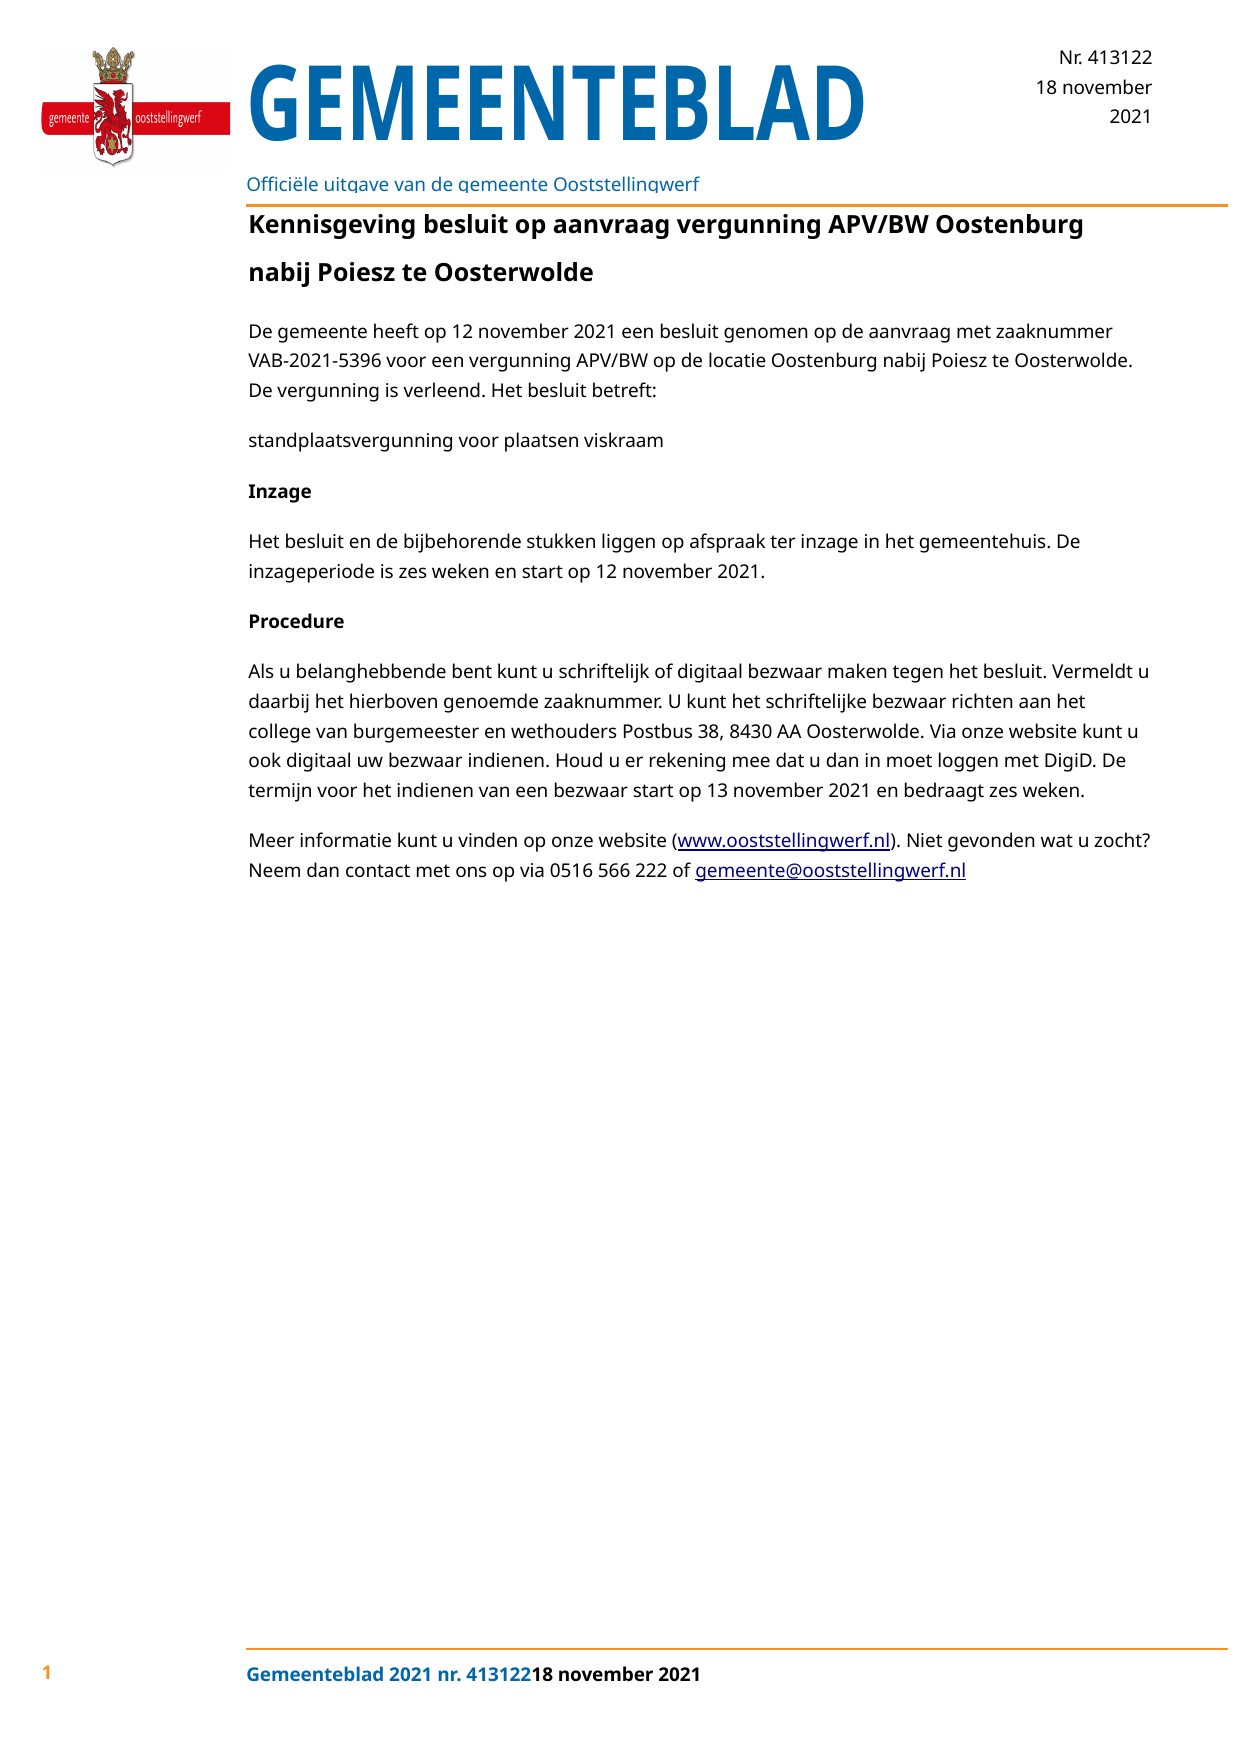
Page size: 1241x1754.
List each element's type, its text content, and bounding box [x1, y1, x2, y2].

picture [41, 47, 231, 172]
text De gemeente heeft op 12 november 2021 een besluit genomen op de aanvraag met zaaknummer VAB-2021-5396 voor een vergunning APV/BW op de locatie Oostenburg nabij Poiesz te Oosterwolde. De vergunning is verleend. Het besluit betreft: [248, 318, 1152, 403]
text Als u belanghebbende bent kunt u schriftelijk of digitaal bezwaar maken tegen het besluit. Vermeldt u daarbij het hierboven genoemde zaaknummer. U kunt het schriftelijke bezwaar richten aan het college van burgemeester en wethouders Postbus 38, 8430 AA Oosterwolde. Via onze website kunt u ook digitaal uw bezwaar indienen. Houd u er rekening mee dat u dan in moet loggen met DigiD. De termijn voor het indienen van een bezwaar start op 13 november 2021 en bedraagt zes weken. [248, 659, 1152, 803]
text Het besluit en de bijbehorende stukken liggen op afspraak ter inzage in het gemeentehuis. De inzageperiode is zes weken en start op 12 november 2021. [248, 528, 1152, 584]
text Inzage [248, 478, 1152, 504]
text Kennisgeving besluit op aanvraag vergunning APV/BW Oostenburg nabij Poiesz te Oosterwolde [248, 207, 1152, 288]
text Meer informatie kunt u vinden op onze website (www.ooststellingwerf.nl). Niet gevonden wat u zocht? Neem dan contact met ons op via 0516 566 222 of gemeente@ooststellingwerf.nl [248, 827, 1152, 883]
text Procedure [248, 608, 1152, 634]
text standplaatsvergunning voor plaatsen viskraam [248, 427, 1152, 453]
